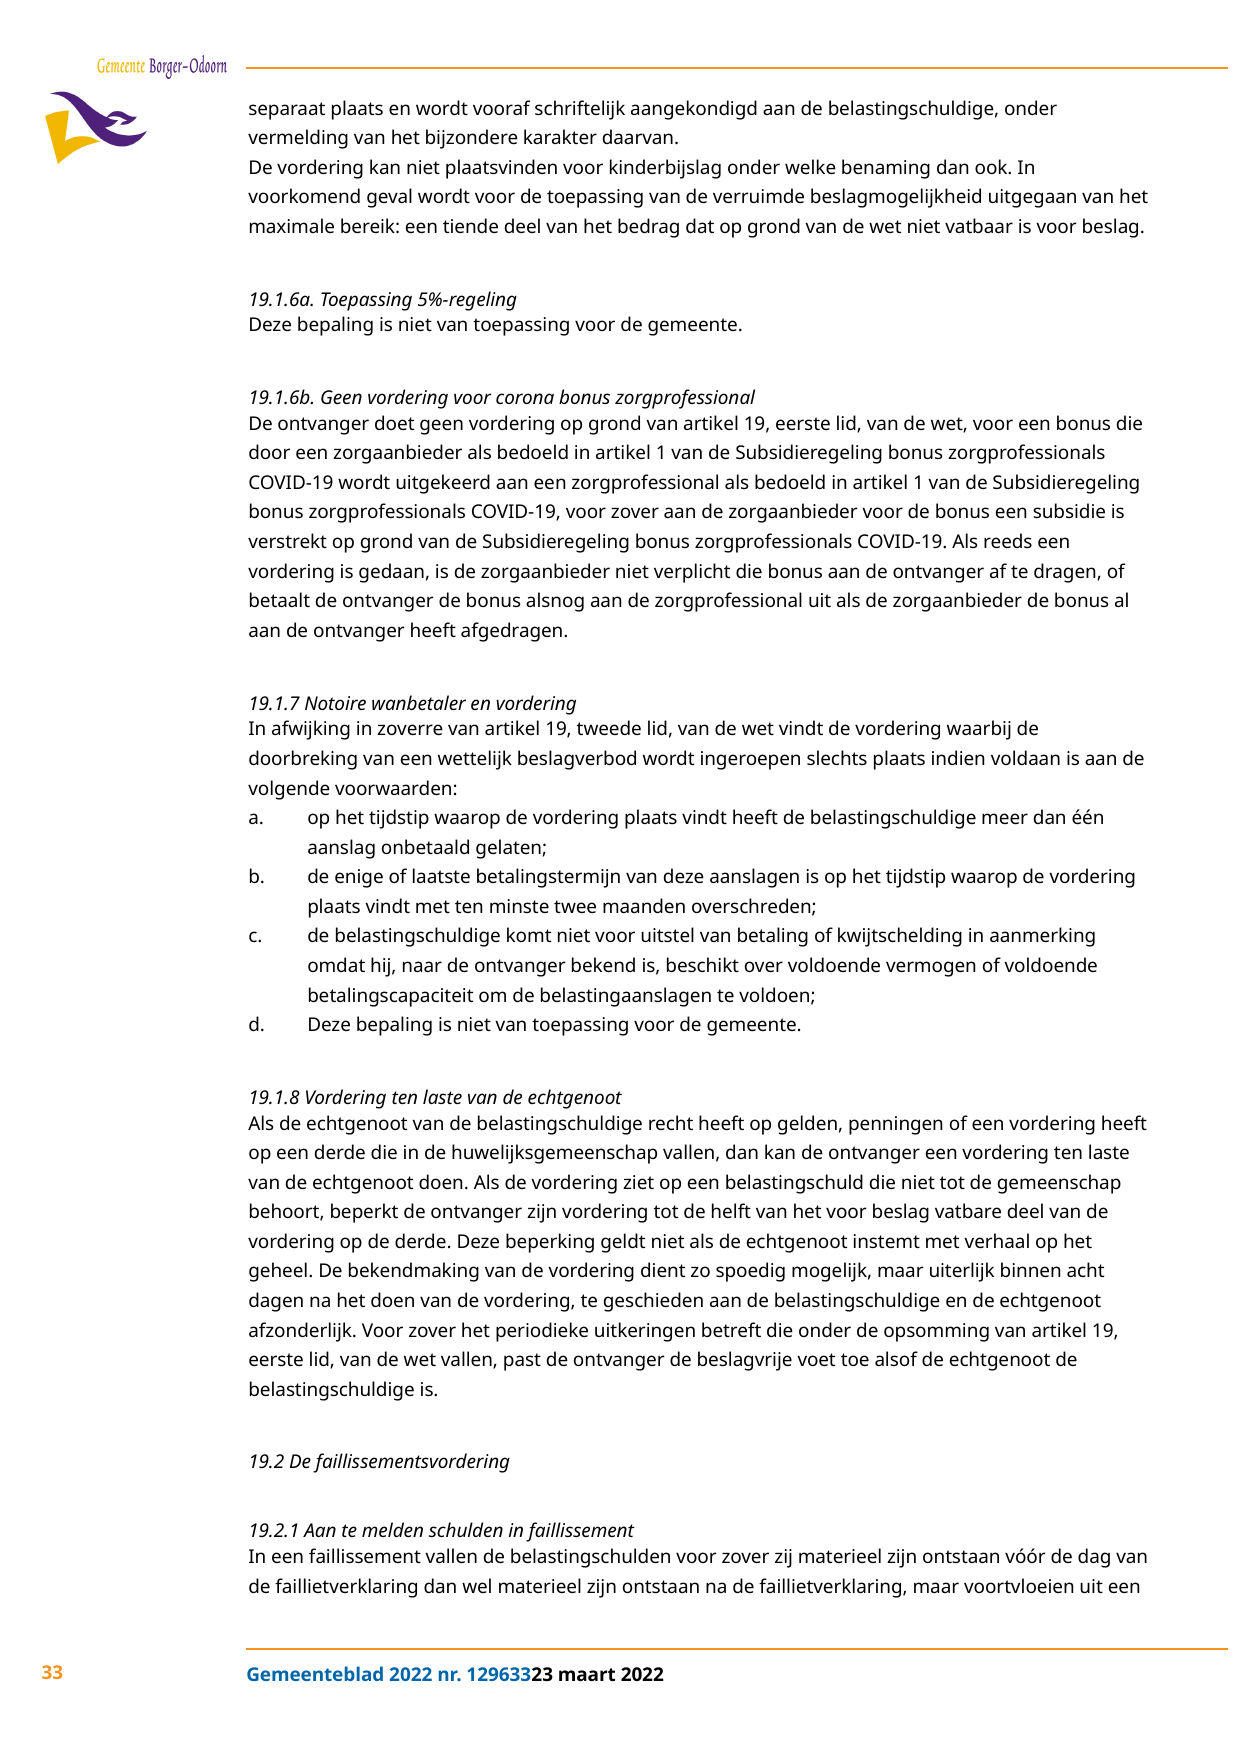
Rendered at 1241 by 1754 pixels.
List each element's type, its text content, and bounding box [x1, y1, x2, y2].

list de enige of laatste betalingstermijn van deze aanslagen is op het tijdstip waarop de vordering plaats vindt met ten minste twee maanden overschreden; [248, 863, 1152, 919]
text 19.1.7 Notoire wanbetaler en vordering [248, 690, 1152, 716]
list Deze bepaling is niet van toepassing voor de gemeente. [248, 1011, 1152, 1037]
text De vordering kan niet plaatsvinden voor kinderbijslag onder welke benaming dan ook. In voorkomend geval wordt voor de toepassing van de verruimde beslagmogelijkheid uitgegaan van het maximale bereik: een tiende deel van het bedrag dat op grond van de wet niet vatbaar is voor beslag. [248, 154, 1152, 239]
list op het tijdstip waarop de vordering plaats vindt heeft de belastingschuldige meer dan één aanslag onbetaald gelaten; [248, 804, 1152, 859]
text Deze bepaling is niet van toepassing voor de gemeente. [248, 312, 1152, 337]
text In afwijking in zoverre van artikel 19, tweede lid, van de wet vindt de vordering waarbij de doorbreking van een wettelijk beslagverbod wordt ingeroepen slechts plaats indien voldaan is aan de volgende voorwaarden: [248, 716, 1152, 800]
text 19.1.6b. Geen vordering voor corona bonus zorgprofessional [248, 384, 1152, 410]
text De ontvanger doet geen vordering op grond van artikel 19, eerste lid, van de wet, voor een bonus die door een zorgaanbieder als bedoeld in artikel 1 van de Subsidieregeling bonus zorgprofessionals COVID-19 wordt uitgekeerd aan een zorgprofessional als bedoeld in artikel 1 van de Subsidieregeling bonus zorgprofessionals COVID-19, voor zover aan de zorgaanbieder voor de bonus een subsidie is verstrekt op grond van de Subsidieregeling bonus zorgprofessionals COVID-19. Als reeds een vordering is gedaan, is de zorgaanbieder niet verplicht die bonus aan de ontvanger af te dragen, of betaalt de ontvanger de bonus alsnog aan de zorgprofessional uit als de zorgaanbieder de bonus al aan de ontvanger heeft afgedragen. [248, 410, 1152, 643]
text 19.2.1 Aan te melden schulden in faillissement [248, 1518, 1152, 1543]
text Als de echtgenoot van de belastingschuldige recht heeft op gelden, penningen of een vordering heeft op een derde die in de huwelijksgemeenschap vallen, dan kan de ontvanger een vordering ten laste van de echtgenoot doen. Als de vordering ziet op een belastingschuld die niet tot de gemeenschap behoort, beperkt de ontvanger zijn vordering tot de helft van het voor beslag vatbare deel van de vordering op de derde. Deze beperking geldt niet als de echtgenoot instemt met verhaal op het geheel. De bekendmaking van de vordering dient zo spoedig mogelijk, maar uiterlijk binnen acht dagen na het doen van de vordering, te geschieden aan de belastingschuldige en de echtgenoot afzonderlijk. Voor zover het periodieke uitkeringen betreft die onder de opsomming van artikel 19, eerste lid, van de wet vallen, past de ontvanger de beslagvrije voet toe alsof de echtgenoot de belastingschuldige is. [248, 1110, 1152, 1402]
text 19.2 De faillissementsvordering [248, 1449, 1152, 1474]
text separaat plaats en wordt vooraf schriftelijk aangekondigd aan de belastingschuldige, onder vermelding van het bijzondere karakter daarvan. [248, 95, 1152, 150]
text 19.1.8 Vordering ten laste van de echtgenoot [248, 1084, 1152, 1110]
text 19.1.6a. Toepassing 5%-regeling [248, 286, 1152, 312]
text In een faillissement vallen de belastingschulden voor zover zij materieel zijn ontstaan vóór de dag van de faillietverklaring dan wel materieel zijn ontstaan na de faillietverklaring, maar voortvloeien uit een [248, 1543, 1152, 1599]
picture [41, 47, 231, 172]
list de belastingschuldige komt niet voor uitstel van betaling of kwijtschelding in aanmerking omdat hij, naar de ontvanger bekend is, beschikt over voldoende vermogen of voldoende betalingscapaciteit om de belastingaanslagen te voldoen; [248, 923, 1152, 1007]
